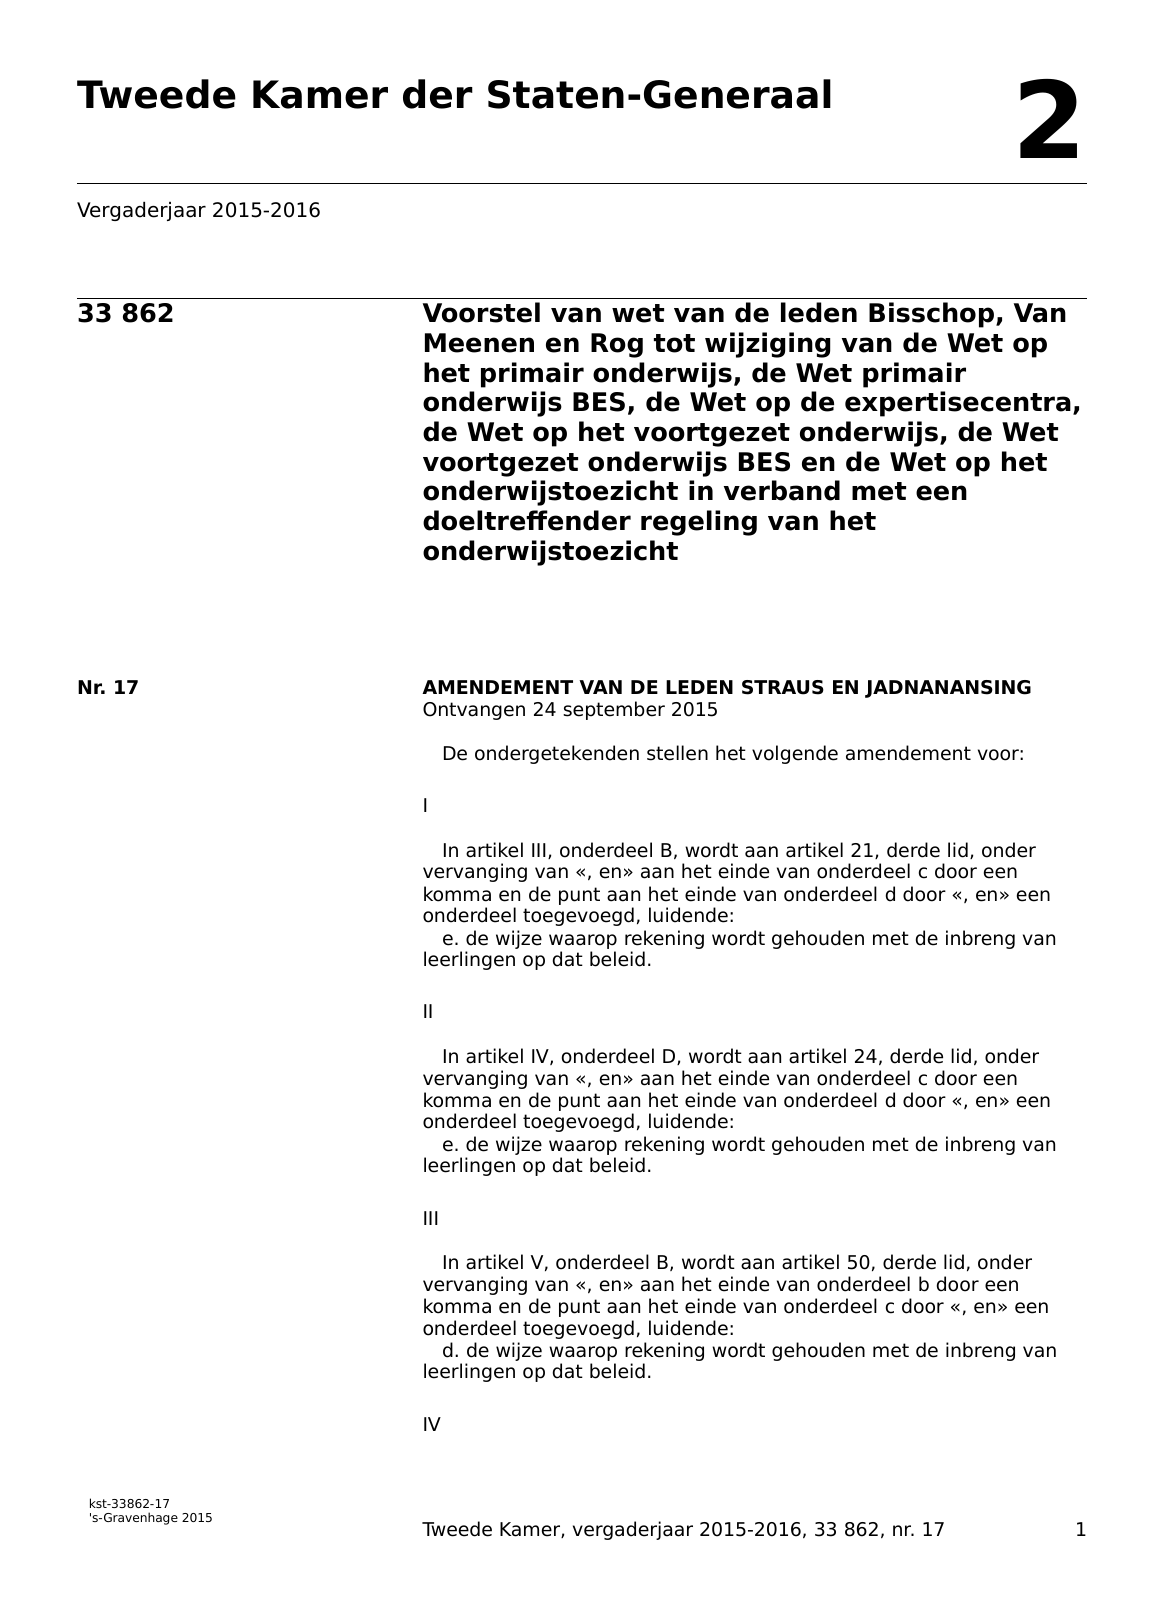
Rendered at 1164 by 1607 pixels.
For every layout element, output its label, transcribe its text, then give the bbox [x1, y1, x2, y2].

table_header Tweede Kamer der Staten-Generaal [77, 59, 886, 183]
subtitle I [422, 795, 1087, 817]
text Ontvangen 24 september 2015 [422, 699, 1087, 721]
text e. de wijze waarop rekening wordt gehouden met de inbreng van leerlingen op dat beleid. [422, 1133, 1087, 1177]
subtitle III [422, 1207, 1087, 1229]
text In artikel III, onderdeel B, wordt aan artikel 21, derde lid, onder vervanging van «, en» aan het einde van onderdeel c door een komma en de punt aan het einde van onderdeel d door «, en» een onderdeel toegevoegd, luidende: [422, 839, 1087, 927]
text 's-Gravenhage 2015 [88, 1511, 323, 1525]
text kst-33862-17 [88, 1497, 323, 1511]
table_header 2 [886, 59, 1087, 183]
text De ondergetekenden stellen het volgende amendement voor: [422, 743, 1087, 765]
text In artikel IV, onderdeel D, wordt aan artikel 24, derde lid, onder vervanging van «, en» aan het einde van onderdeel c door een komma en de punt aan het einde van onderdeel d door «, en» een onderdeel toegevoegd, luidende: [422, 1046, 1087, 1133]
text e. de wijze waarop rekening wordt gehouden met de inbreng van leerlingen op dat beleid. [422, 927, 1087, 971]
text In artikel V, onderdeel B, wordt aan artikel 50, derde lid, onder vervanging van «, en» aan het einde van onderdeel b door een komma en de punt aan het einde van onderdeel c door «, en» een onderdeel toegevoegd, luidende: [422, 1252, 1087, 1339]
subtitle 33 862 Voorstel van wet van de leden Bisschop, Van Meenen en Rog tot wijziging van de Wet op het primair onderwijs, de Wet primair onderwijs BES, de Wet op de expertisecentra, de Wet op het voortgezet onderwijs, de Wet voortgezet onderwijs BES en de Wet op het onderwijstoezicht in verband met een doeltreffender regeling van het onderwijstoezicht [77, 299, 1087, 566]
subtitle II [422, 1001, 1087, 1023]
text d. de wijze waarop rekening wordt gehouden met de inbreng van leerlingen op dat beleid. [422, 1339, 1087, 1383]
subtitle IV [422, 1413, 1087, 1435]
subtitle Nr. 17 AMENDEMENT VAN DE LEDEN STRAUS EN JADNANANSING [77, 677, 1087, 699]
table_cell Vergaderjaar 2015-2016 [77, 184, 1087, 298]
